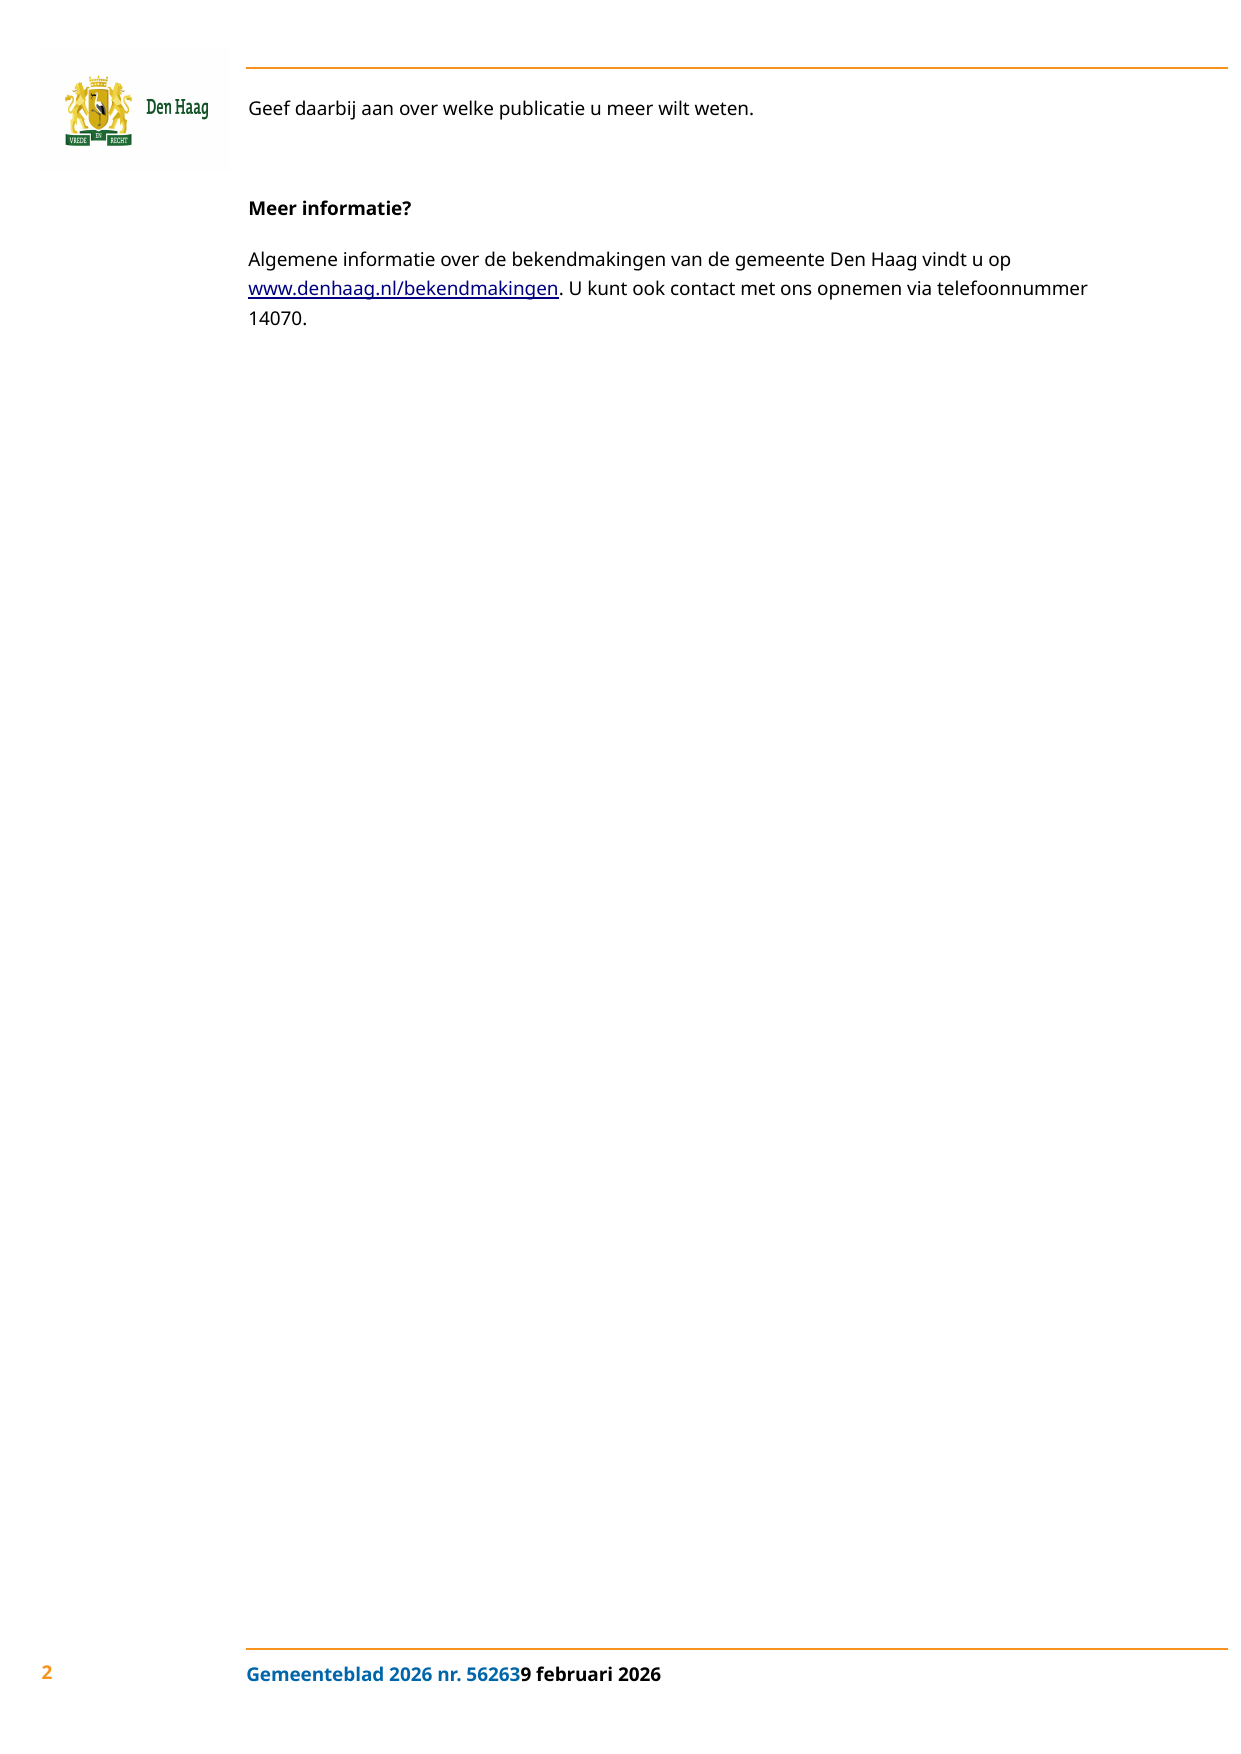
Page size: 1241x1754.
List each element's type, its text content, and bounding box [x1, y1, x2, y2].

text Geef daarbij aan over welke publicatie u meer wilt weten. [248, 95, 1152, 121]
text Algemene informatie over de bekendmakingen van de gemeente Den Haag vindt u op www.denhaag.nl/bekendmakingen. U kunt ook contact met ons opnemen via telefoonnummer 14070. [248, 246, 1152, 331]
text Meer informatie? [248, 196, 1152, 221]
picture [41, 47, 231, 172]
